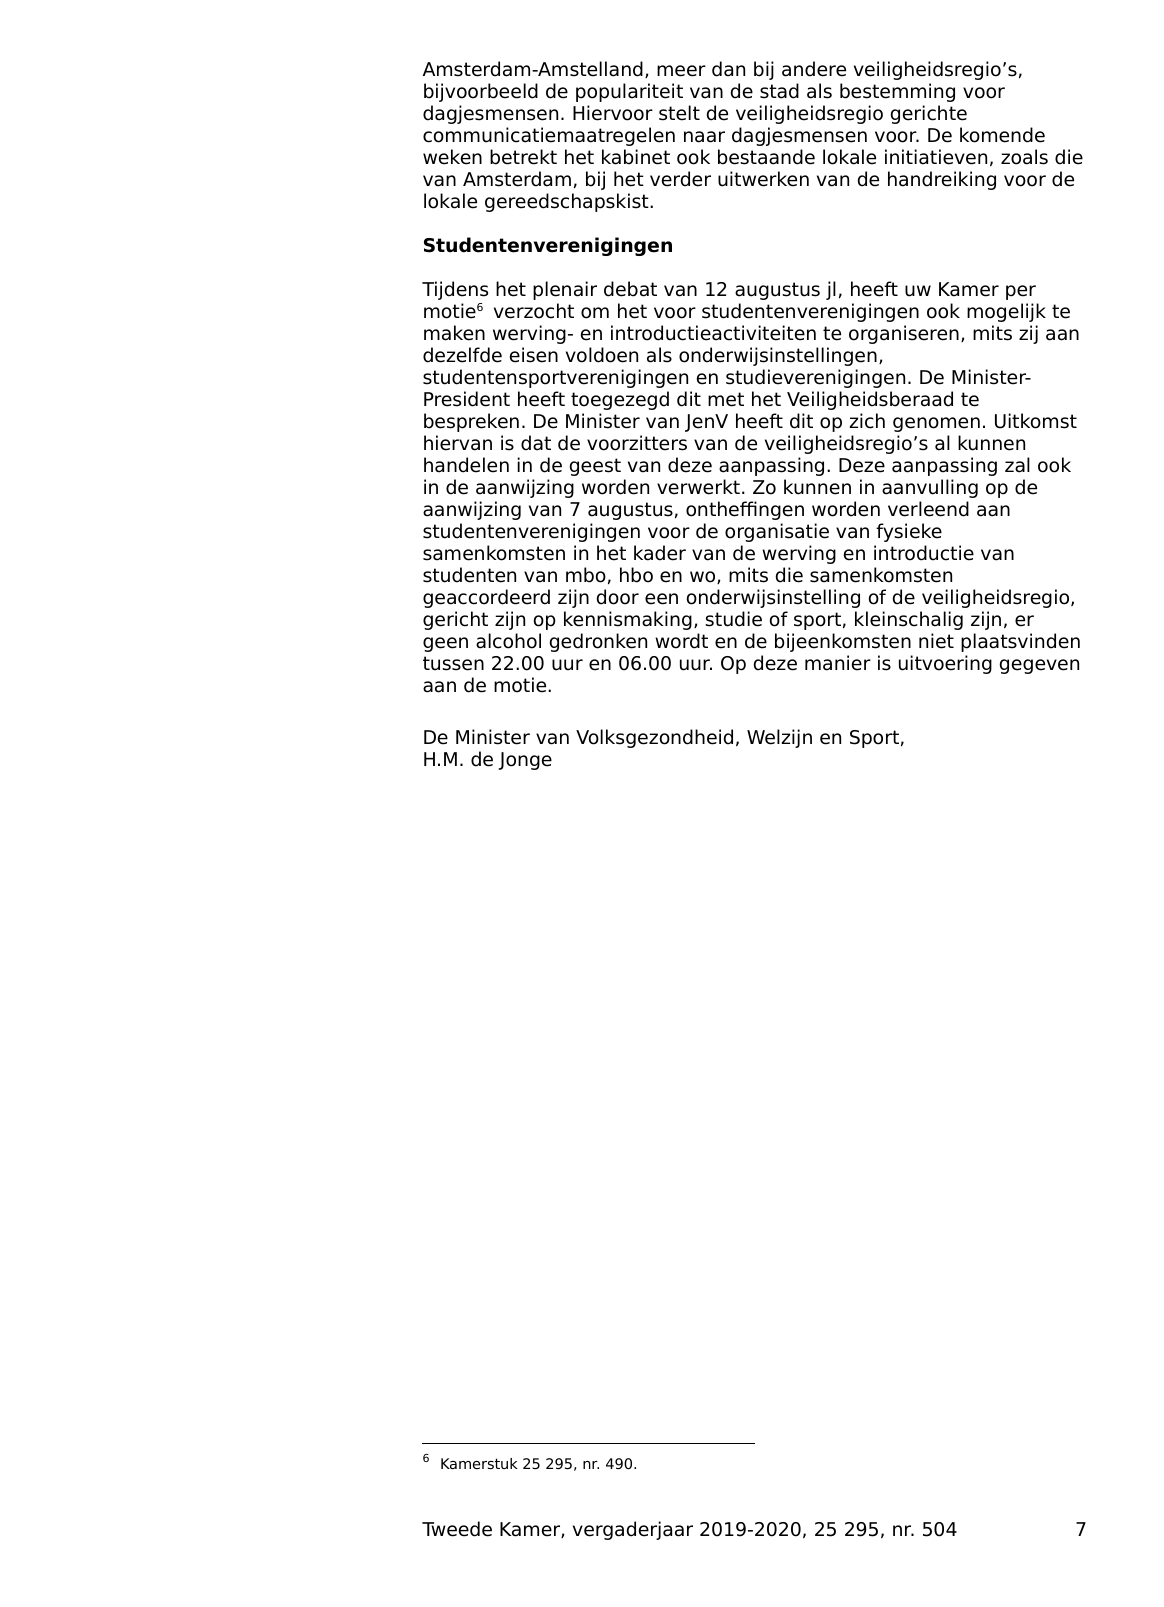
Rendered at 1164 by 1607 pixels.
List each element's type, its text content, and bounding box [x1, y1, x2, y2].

text De Minister van Volksgezondheid, Welzijn en Sport, H.M. de Jonge [422, 727, 1087, 771]
subtitle Studentenverenigingen [422, 235, 1087, 257]
text Amsterdam-Amstelland, meer dan bij andere veiligheidsregio’s, bijvoorbeeld de populariteit van de stad als bestemming voor dagjesmensen. Hiervoor stelt de veiligheidsregio gerichte communicatiemaatregelen naar dagjesmensen voor. De komende weken betrekt het kabinet ook bestaande lokale initiatieven, zoals die van Amsterdam, bij het verder uitwerken van de handreiking voor de lokale gereedschapskist. [422, 59, 1087, 213]
text Tijdens het plenair debat van 12 augustus jl, heeft uw Kamer per motie verzocht om het voor studentenverenigingen ook mogelijk te maken werving- en introductieactiviteiten te organiseren, mits zij aan dezelfde eisen voldoen als onderwijsinstellingen, studentensportverenigingen en studieverenigingen. De Minister-President heeft toegezegd dit met het Veiligheidsberaad te bespreken. De Minister van JenV heeft dit op zich genomen. Uitkomst hiervan is dat de voorzitters van de veiligheidsregio’s al kunnen handelen in de geest van deze aanpassing. Deze aanpassing zal ook in de aanwijzing worden verwerkt. Zo kunnen in aanvulling op de aanwijzing van 7 augustus, ontheffingen worden verleend aan studentenverenigingen voor de organisatie van fysieke samenkomsten in het kader van de werving en introductie van studenten van mbo, hbo en wo, mits die samenkomsten geaccordeerd zijn door een onderwijsinstelling of de veiligheidsregio, gericht zijn op kennismaking, studie of sport, kleinschalig zijn, er geen alcohol gedronken wordt en de bijeenkomsten niet plaatsvinden tussen 22.00 uur en 06.00 uur. Op deze manier is uitvoering gegeven aan de motie. [422, 279, 1087, 697]
text Kamerstuk 25 295, nr. 490. [422, 1452, 1087, 1474]
